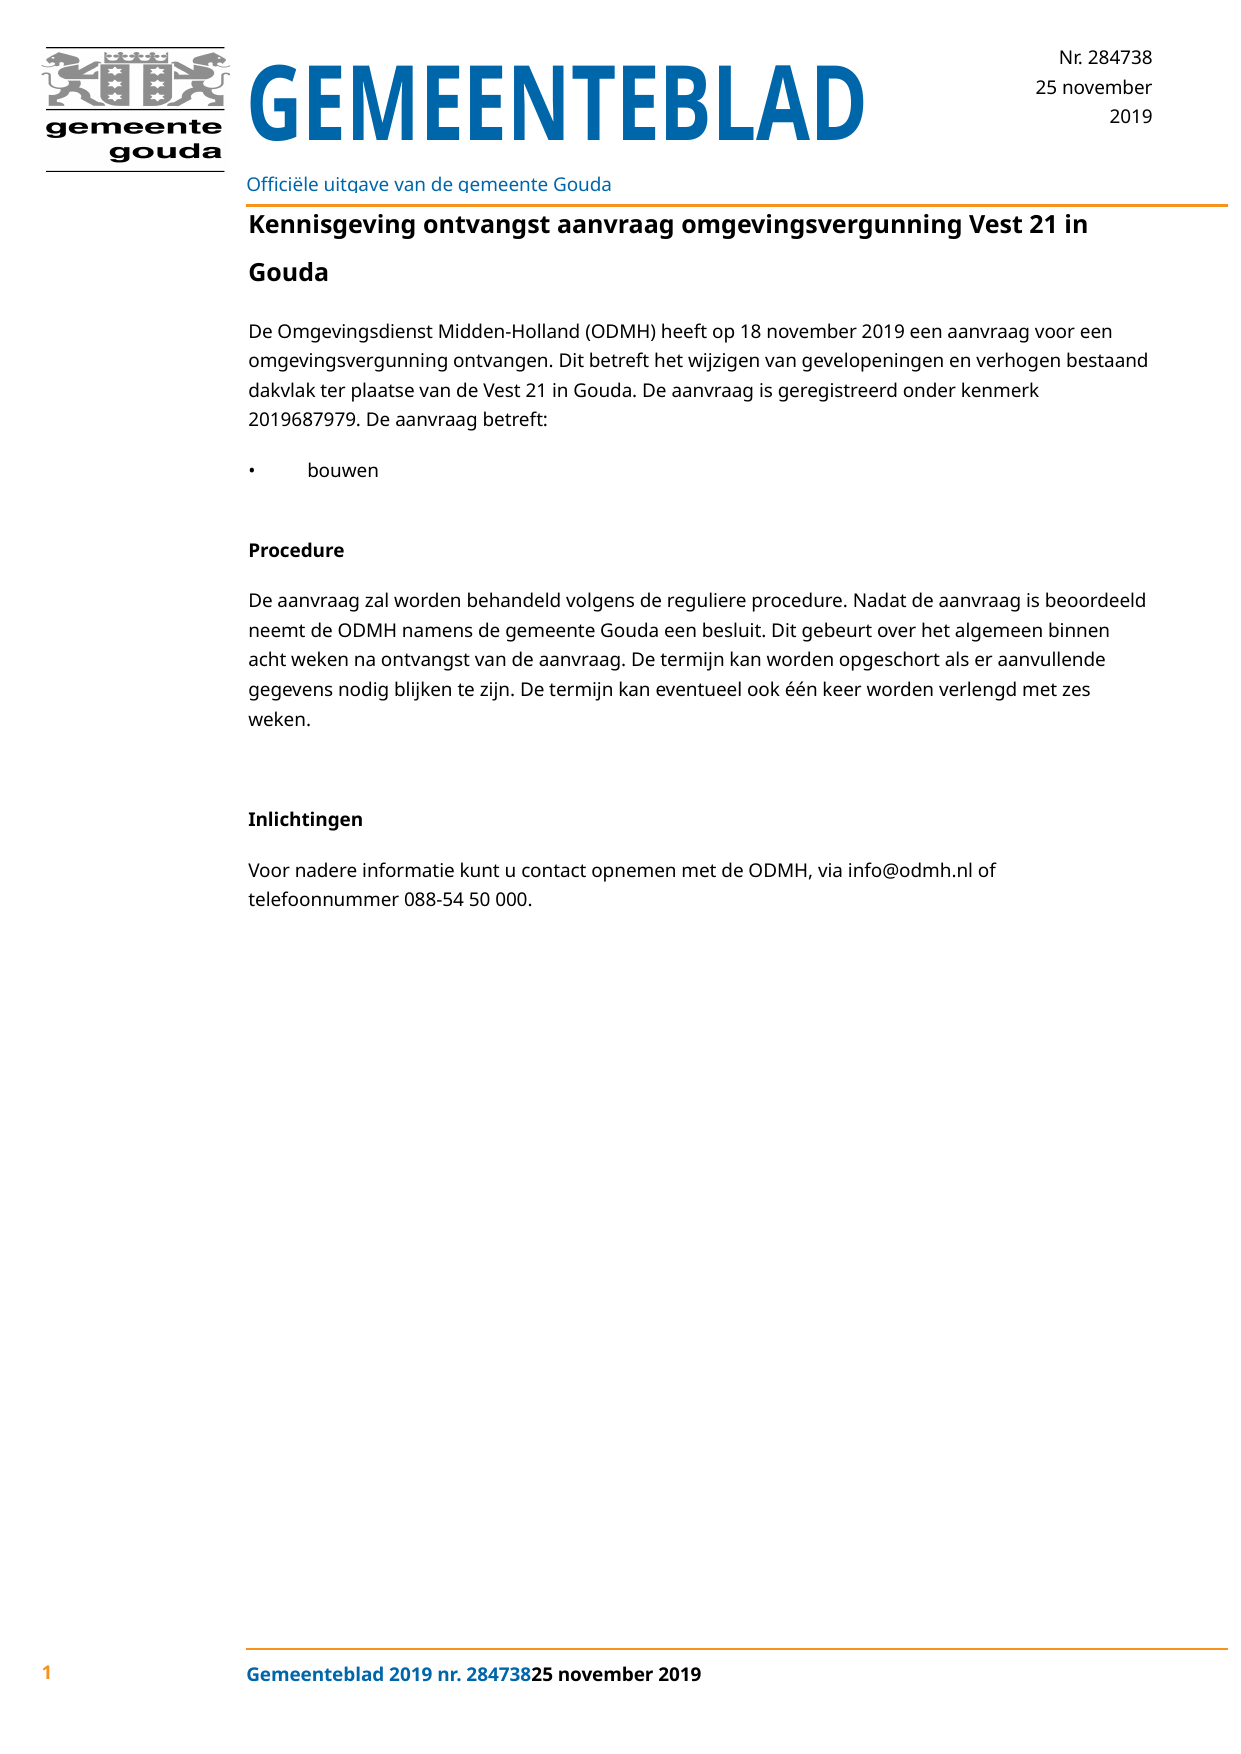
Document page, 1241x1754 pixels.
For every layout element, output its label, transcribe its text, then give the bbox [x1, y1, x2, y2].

text Inlichtingen [248, 807, 1152, 832]
text Kennisgeving ontvangst aanvraag omgevingsvergunning Vest 21 in Gouda [248, 207, 1152, 288]
picture [41, 47, 231, 172]
text Procedure [248, 537, 1152, 563]
list bouwen [248, 457, 1152, 483]
text Voor nadere informatie kunt u contact opnemen met de ODMH, via info@odmh.nl of telefoonnummer 088-54 50 000. [248, 857, 1152, 912]
text De Omgevingsdienst Midden-Holland (ODMH) heeft op 18 november 2019 een aanvraag voor een omgevingsvergunning ontvangen. Dit betreft het wijzigen van gevelopeningen en verhogen bestaand dakvlak ter plaatse van de Vest 21 in Gouda. De aanvraag is geregistreerd onder kenmerk 2019687979. De aanvraag betreft: [248, 318, 1152, 432]
text De aanvraag zal worden behandeld volgens de reguliere procedure. Nadat de aanvraag is beoordeeld neemt de ODMH namens de gemeente Gouda een besluit. Dit gebeurt over het algemeen binnen acht weken na ontvangst van de aanvraag. De termijn kan worden opgeschort als er aanvullende gegevens nodig blijken te zijn. De termijn kan eventueel ook één keer worden verlengd met zes weken. [248, 587, 1152, 732]
